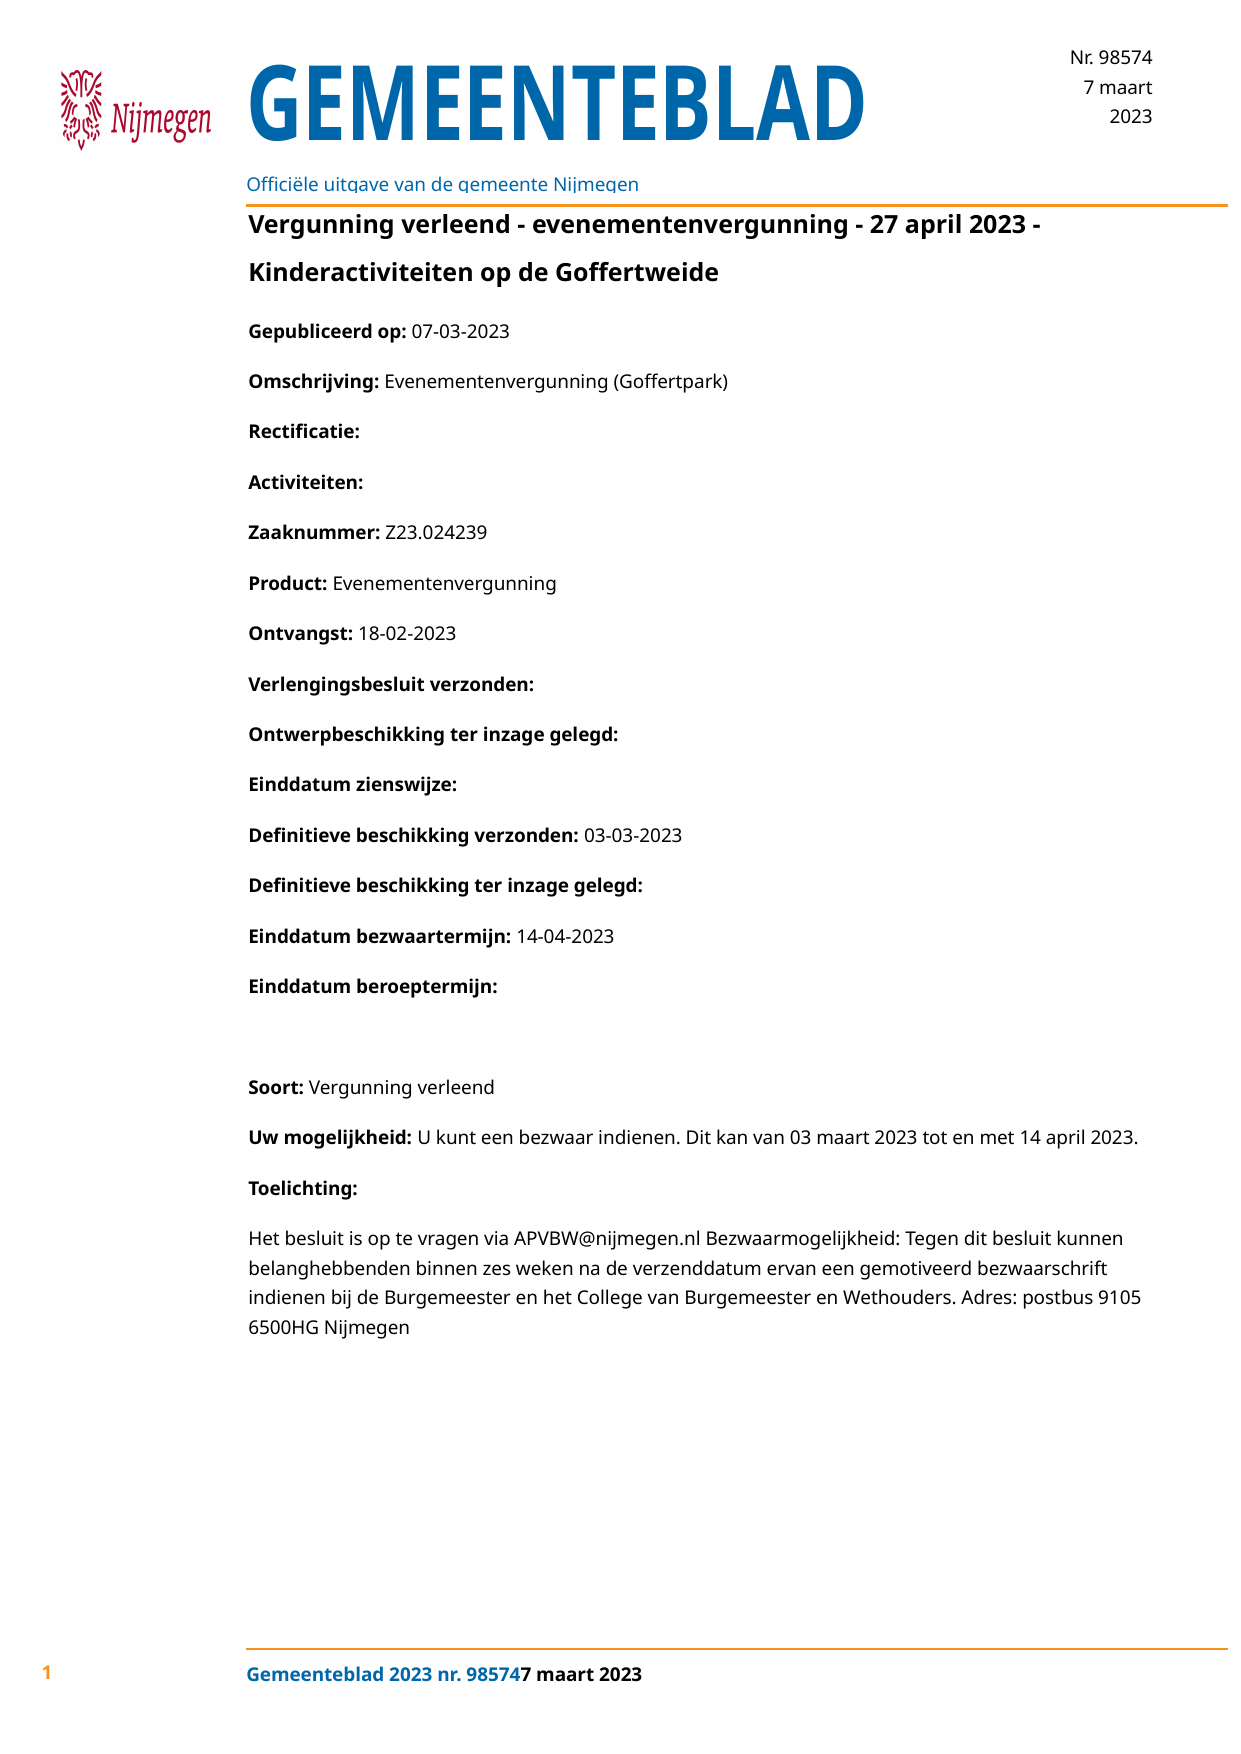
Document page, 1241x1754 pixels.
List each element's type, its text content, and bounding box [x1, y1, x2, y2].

text Ontvangst: 18-02-2023 [248, 620, 1152, 646]
text Definitieve beschikking ter inzage gelegd: [248, 872, 1152, 898]
picture [41, 47, 231, 172]
text Rectificatie: [248, 419, 1152, 444]
text Vergunning verleend - evenementenvergunning - 27 april 2023 - Kinderactiviteiten op de Goffertweide [248, 207, 1152, 288]
text Het besluit is op te vragen via APVBW@nijmegen.nl Bezwaarmogelijkheid: Tegen dit besluit kunnen belanghebbenden binnen zes weken na de verzenddatum ervan een gemotiveerd bezwaarschrift indienen bij de Burgemeester en het College van Burgemeester en Wethouders. Adres: postbus 9105 6500HG Nijmegen [248, 1225, 1152, 1340]
text Verlengingsbesluit verzonden: [248, 671, 1152, 697]
text Uw mogelijkheid: U kunt een bezwaar indienen. Dit kan van 03 maart 2023 tot en met 14 april 2023. [248, 1124, 1152, 1150]
text Omschrijving: Evenementenvergunning (Goffertpark) [248, 368, 1152, 394]
text Product: Evenementenvergunning [248, 570, 1152, 596]
text Definitieve beschikking verzonden: 03-03-2023 [248, 822, 1152, 848]
text Ontwerpbeschikking ter inzage gelegd: [248, 721, 1152, 747]
text Einddatum bezwaartermijn: 14-04-2023 [248, 923, 1152, 949]
text Toelichting: [248, 1175, 1152, 1201]
text Soort: Vergunning verleend [248, 1074, 1152, 1100]
text Activiteiten: [248, 469, 1152, 495]
text Gepubliceerd op: 07-03-2023 [248, 318, 1152, 344]
text Einddatum beroeptermijn: [248, 973, 1152, 999]
text Einddatum zienswijze: [248, 772, 1152, 797]
text Zaaknummer: Z23.024239 [248, 519, 1152, 545]
